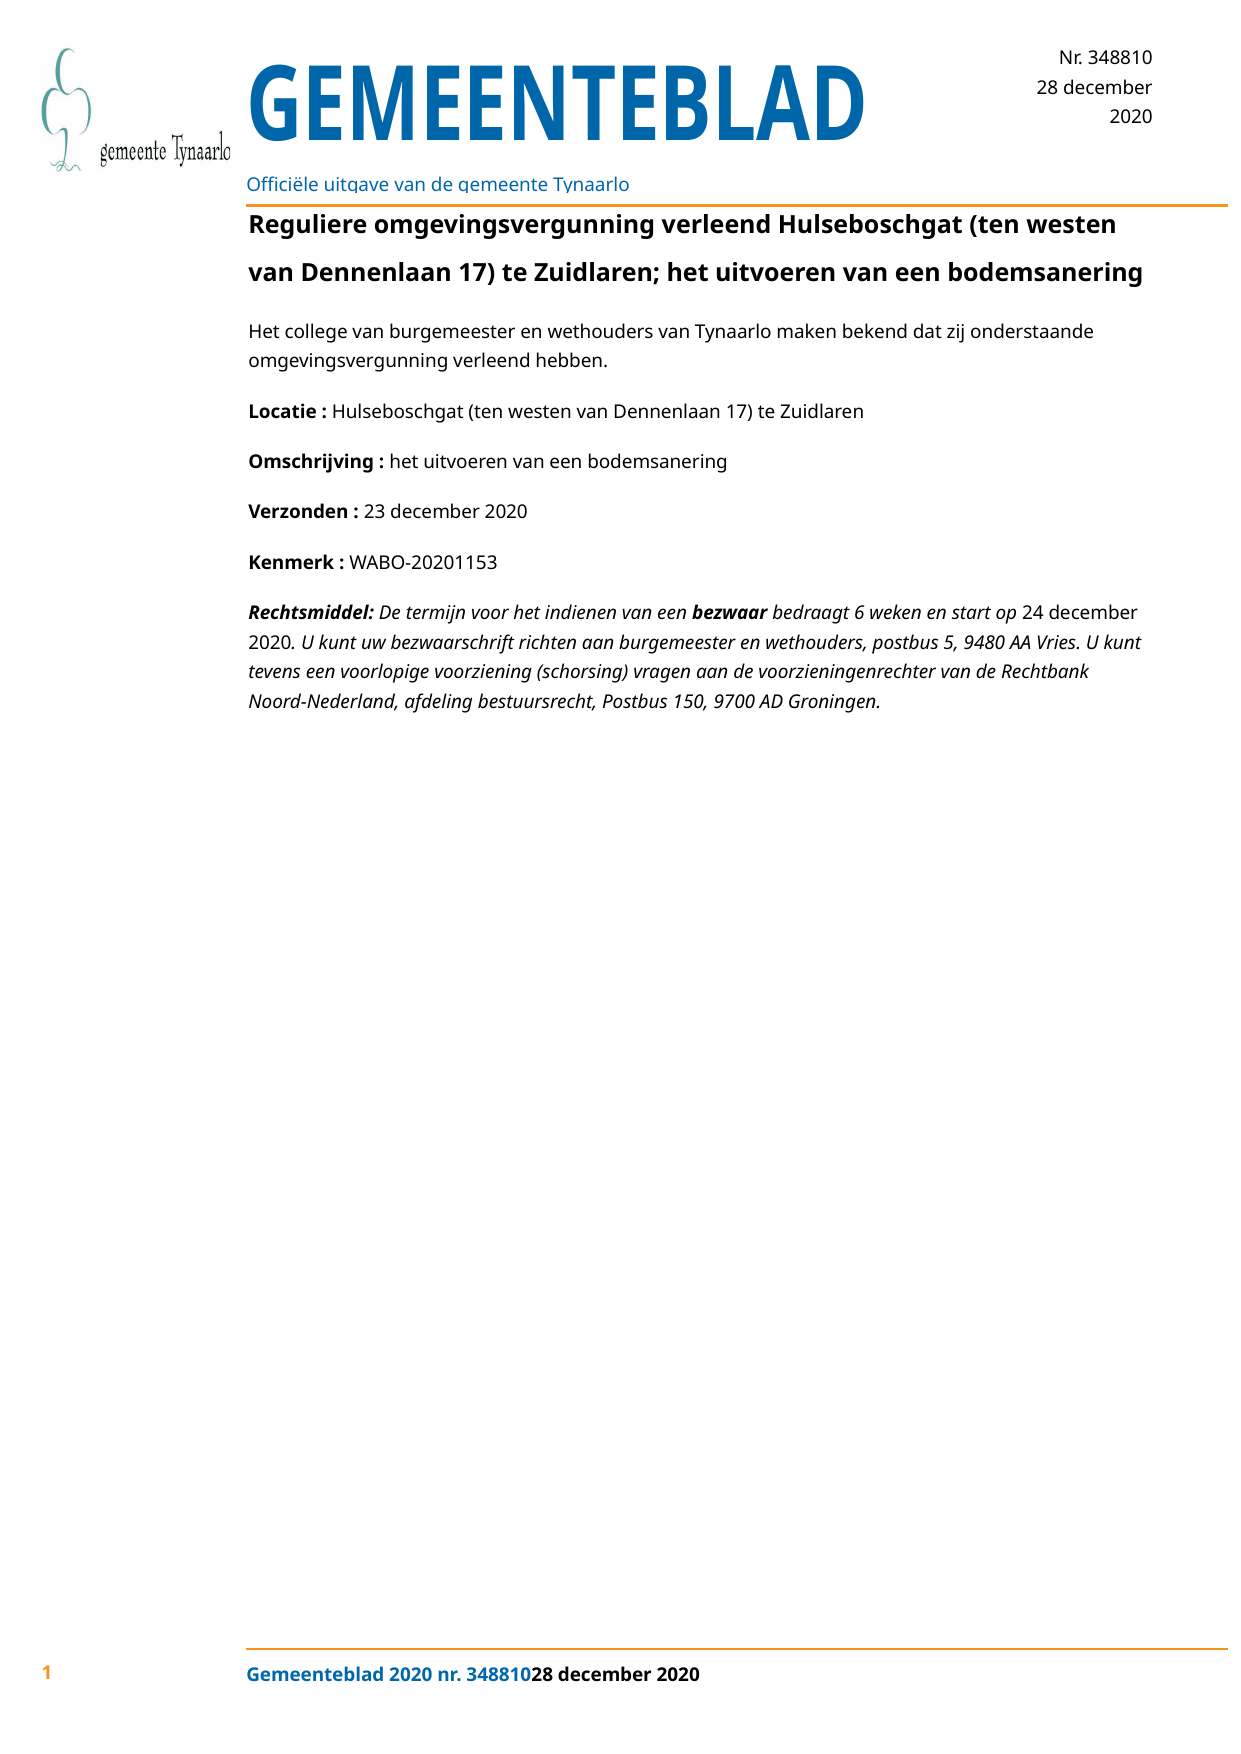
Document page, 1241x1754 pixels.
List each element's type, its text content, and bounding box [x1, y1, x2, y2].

text Locatie : Hulseboschgat (ten westen van Dennenlaan 17) te Zuidlaren [248, 398, 1152, 424]
text Het college van burgemeester en wethouders van Tynaarlo maken bekend dat zij onderstaande omgevingsvergunning verleend hebben. [248, 318, 1152, 373]
text Rechtsmiddel: De termijn voor het indienen van een bezwaar bedraagt 6 weken en start op 24 december 2020. U kunt uw bezwaarschrift richten aan burgemeester en wethouders, postbus 5, 9480 AA Vries. U kunt tevens een voorlopige voorziening (schorsing) vragen aan de voorzieningenrechter van de Rechtbank Noord-Nederland, afdeling bestuursrecht, Postbus 150, 9700 AD Groningen. [248, 599, 1152, 714]
text Reguliere omgevingsvergunning verleend Hulseboschgat (ten westen van Dennenlaan 17) te Zuidlaren; het uitvoeren van een bodemsanering [248, 207, 1152, 288]
text Verzonden : 23 december 2020 [248, 499, 1152, 524]
text Kenmerk : WABO-20201153 [248, 549, 1152, 575]
text Omschrijving : het uitvoeren van een bodemsanering [248, 448, 1152, 474]
picture [41, 47, 231, 172]
